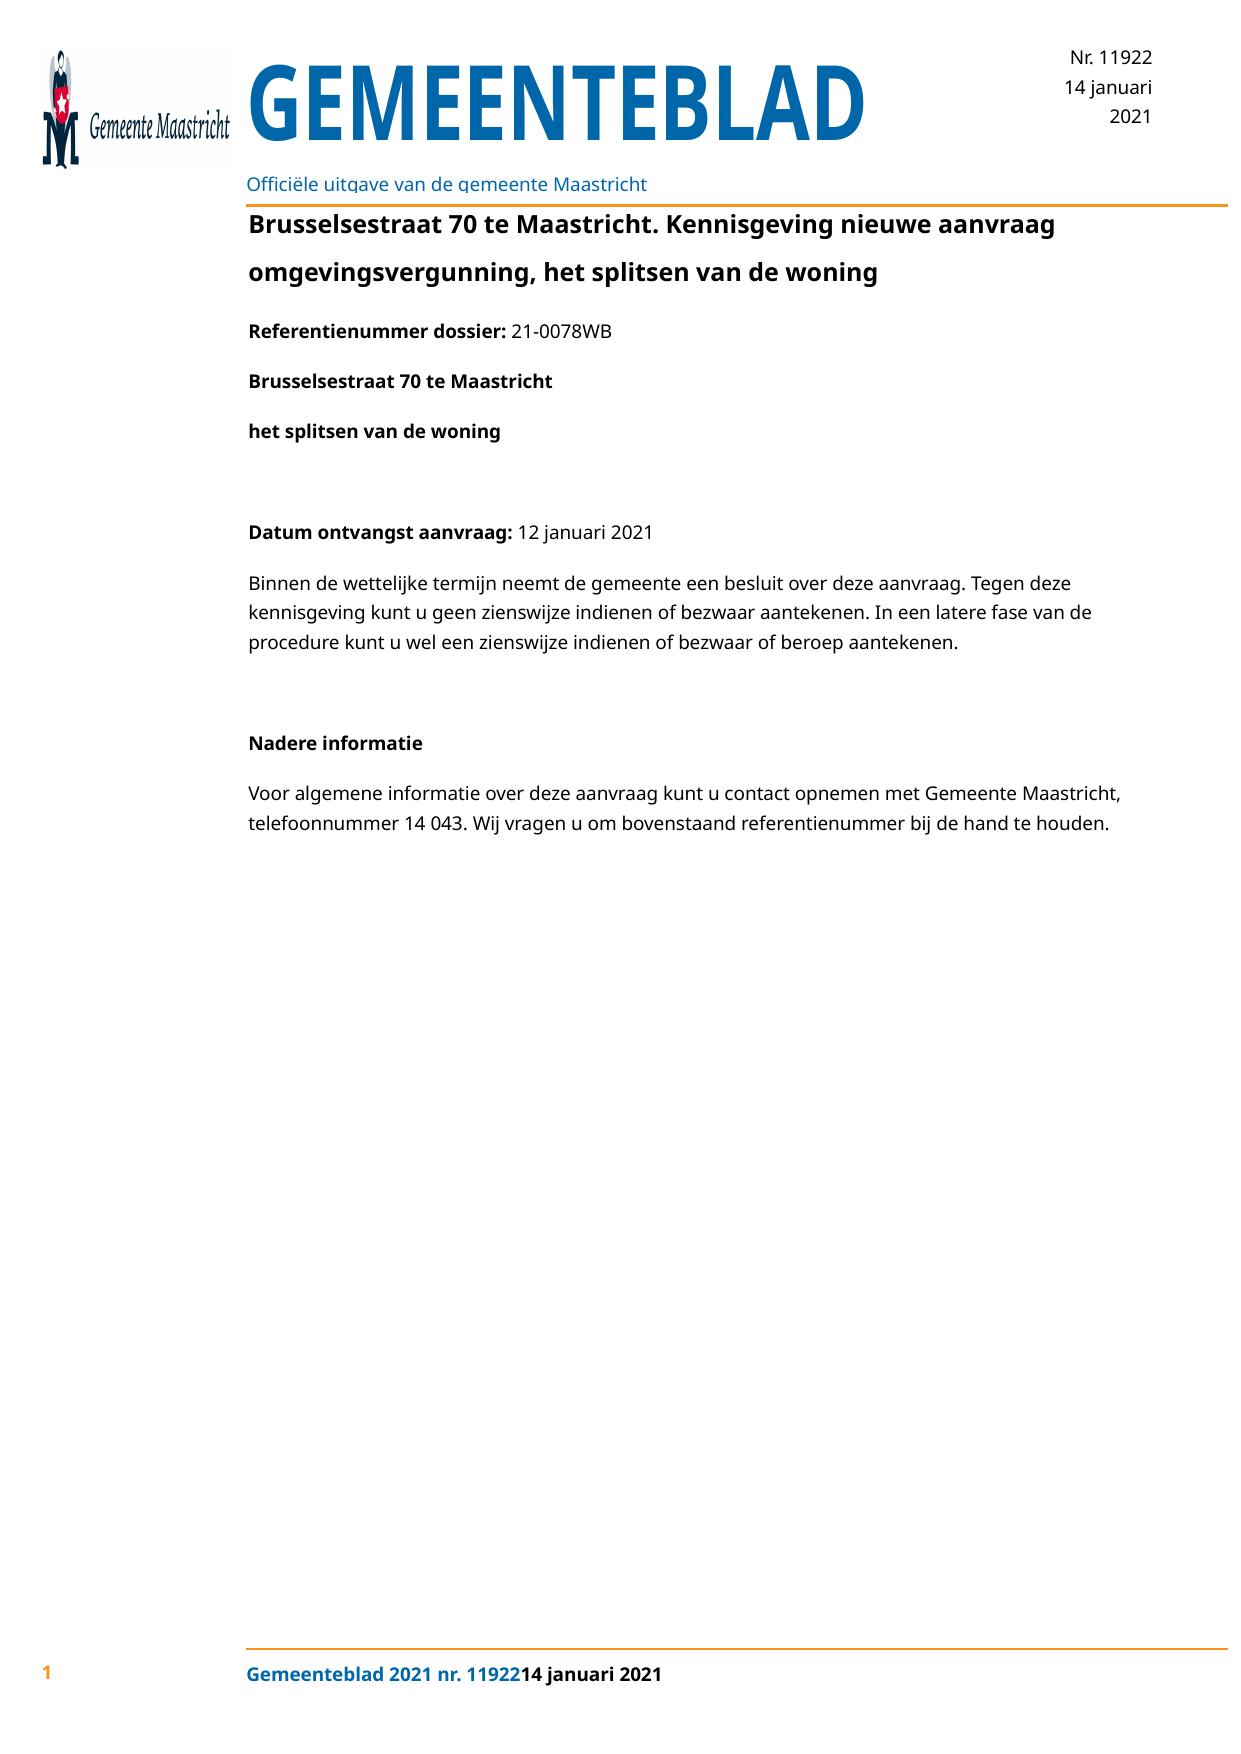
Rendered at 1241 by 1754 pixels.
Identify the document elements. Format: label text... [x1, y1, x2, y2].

text Datum ontvangst aanvraag: 12 januari 2021 [248, 519, 1152, 545]
text Nadere informatie [248, 730, 1152, 756]
text Referentienummer dossier: 21-0078WB [248, 318, 1152, 344]
text Binnen de wettelijke termijn neemt de gemeente een besluit over deze aanvraag. Tegen deze kennisgeving kunt u geen zienswijze indienen of bezwaar aantekenen. In een latere fase van de procedure kunt u wel een zienswijze indienen of bezwaar of beroep aantekenen. [248, 570, 1152, 655]
text Brusselsestraat 70 te Maastricht. Kennisgeving nieuwe aanvraag omgevingsvergunning, het splitsen van de woning [248, 207, 1152, 288]
text Voor algemene informatie over deze aanvraag kunt u contact opnemen met Gemeente Maastricht, telefoonnummer 14 043. Wij vragen u om bovenstaand referentienummer bij de hand te houden. [248, 780, 1152, 836]
picture [41, 47, 231, 172]
text Brusselsestraat 70 te Maastricht [248, 368, 1152, 394]
text het splitsen van de woning [248, 419, 1152, 444]
